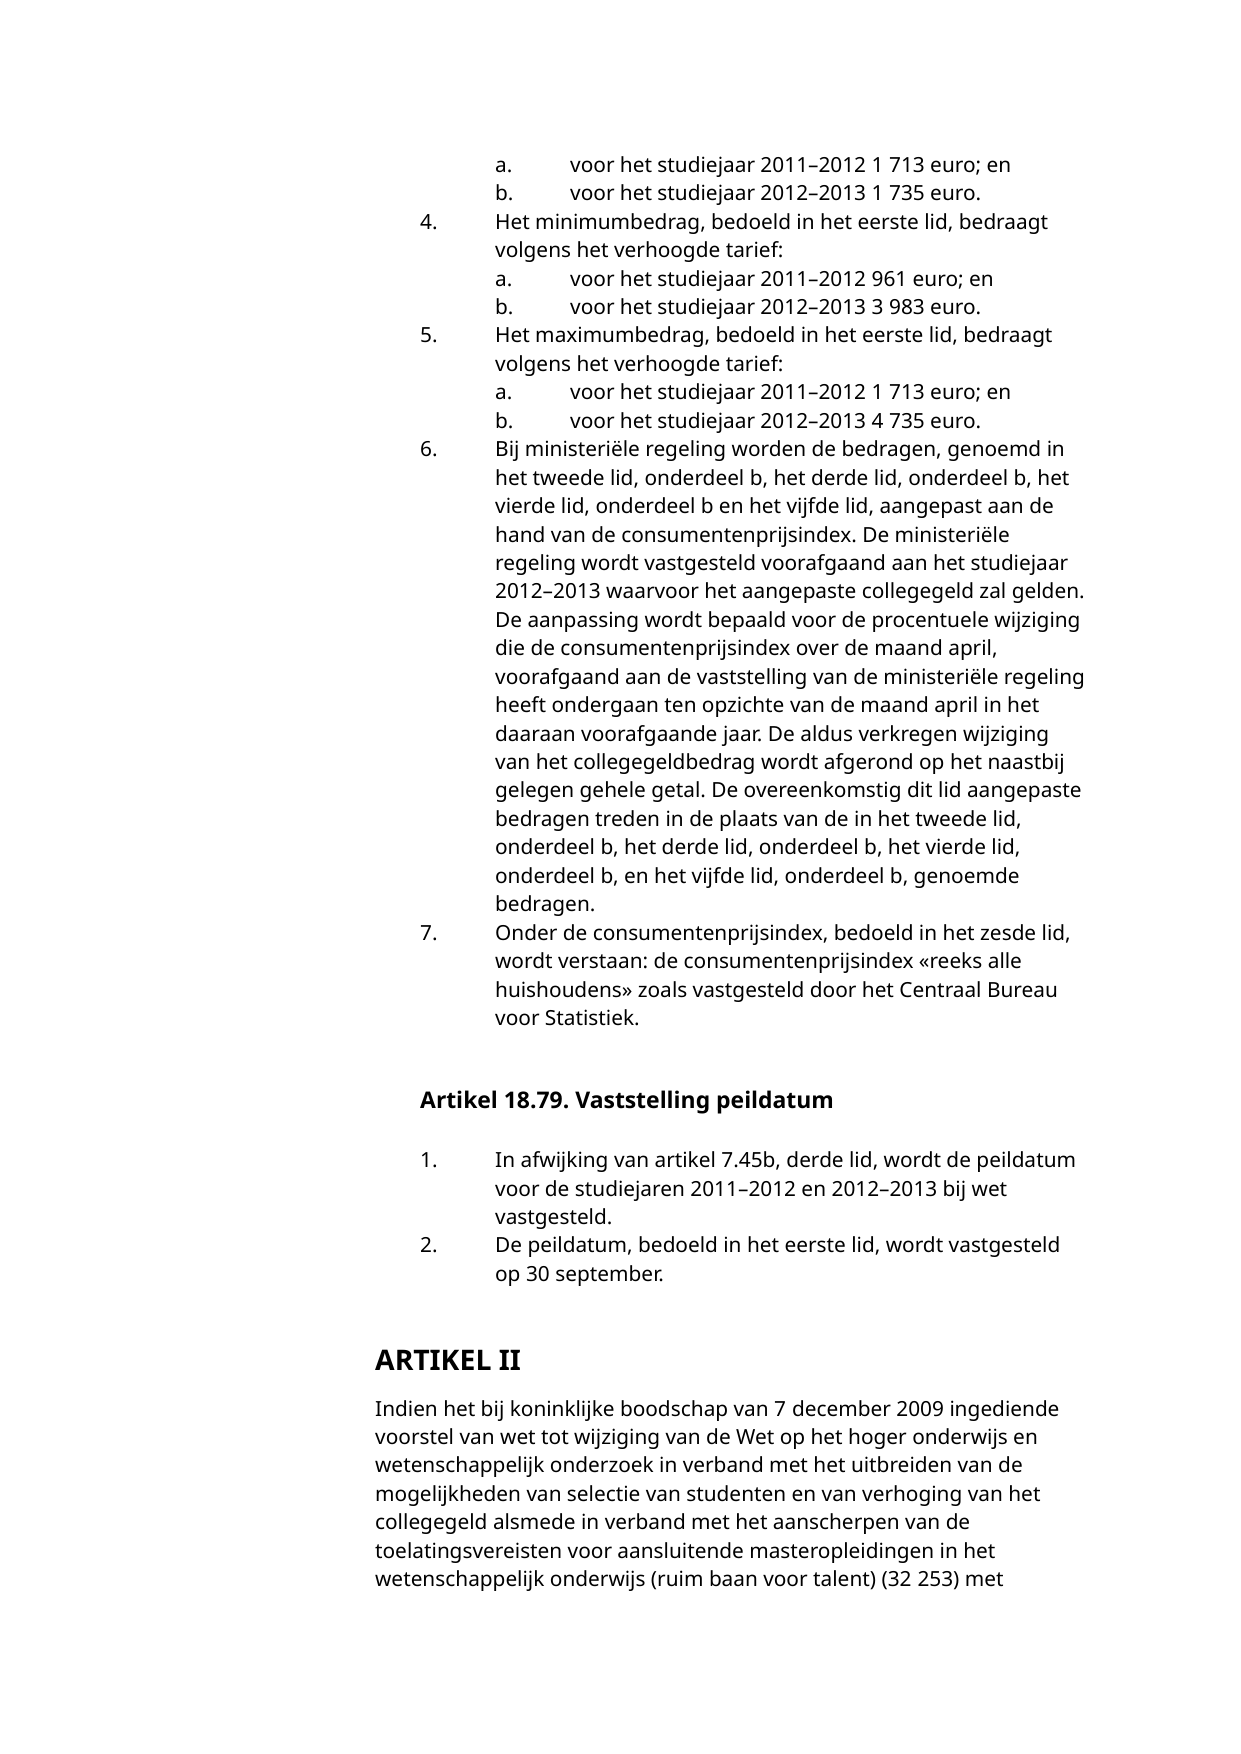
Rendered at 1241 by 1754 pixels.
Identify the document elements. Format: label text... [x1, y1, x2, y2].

subtitle Artikel 18.79. Vaststelling peildatum [420, 1084, 1090, 1115]
list Het minimumbedrag, bedoeld in het eerste lid, bedraagt volgens het verhoogde tarief: [420, 207, 1090, 264]
list voor het studiejaar 2012–2013 1 735 euro. [495, 178, 1090, 207]
list voor het studiejaar 2012–2013 3 983 euro. [495, 292, 1090, 321]
list voor het studiejaar 2011–2012 1 713 euro; en [495, 377, 1090, 406]
list Bij ministeriële regeling worden de bedragen, genoemd in het tweede lid, onderdeel b, het derde lid, onderdeel b, het vierde lid, onderdeel b en het vijfde lid, aangepast aan de hand van de consumentenprijsindex. De ministeriële regeling wordt vastgesteld voorafgaand aan het studiejaar 2012–2013 waarvoor het aangepaste collegegeld zal gelden. De aanpassing wordt bepaald voor de procentuele wijziging die de consumentenprijsindex over de maand april, voorafgaand aan de vaststelling van de ministeriële regeling heeft ondergaan ten opzichte van de maand april in het daaraan voorafgaande jaar. De aldus verkregen wijziging van het collegegeldbedrag wordt afgerond op het naastbij gelegen gehele getal. De overeenkomstig dit lid aangepaste bedragen treden in de plaats van de in het tweede lid, onderdeel b, het derde lid, onderdeel b, het vierde lid, onderdeel b, en het vijfde lid, onderdeel b, genoemde bedragen. [420, 434, 1090, 918]
list voor het studiejaar 2012–2013 4 735 euro. [495, 406, 1090, 434]
text Indien het bij koninklijke boodschap van 7 december 2009 ingediende voorstel van wet tot wijziging van de Wet op het hoger onderwijs en wetenschappelijk onderzoek in verband met het uitbreiden van de mogelijkheden van selectie van studenten en van verhoging van het collegegeld alsmede in verband met het aanscherpen van de toelatingsvereisten voor aansluitende masteropleidingen in het wetenschappelijk onderwijs (ruim baan voor talent) (32 253) met [375, 1394, 1090, 1593]
list In afwijking van artikel 7.45b, derde lid, wordt de peildatum voor de studiejaren 2011–2012 en 2012–2013 bij wet vastgesteld. [420, 1145, 1090, 1231]
subtitle ARTIKEL II [375, 1340, 1090, 1379]
list voor het studiejaar 2011–2012 1 713 euro; en [495, 150, 1090, 178]
list voor het studiejaar 2011–2012 961 euro; en [495, 264, 1090, 292]
list Het maximumbedrag, bedoeld in het eerste lid, bedraagt volgens het verhoogde tarief: [420, 321, 1090, 377]
list Onder de consumentenprijsindex, bedoeld in het zesde lid, wordt verstaan: de consumentenprijsindex «reeks alle huishoudens» zoals vastgesteld door het Centraal Bureau voor Statistiek. [420, 918, 1090, 1032]
list De peildatum, bedoeld in het eerste lid, wordt vastgesteld op 30 september. [420, 1231, 1090, 1287]
